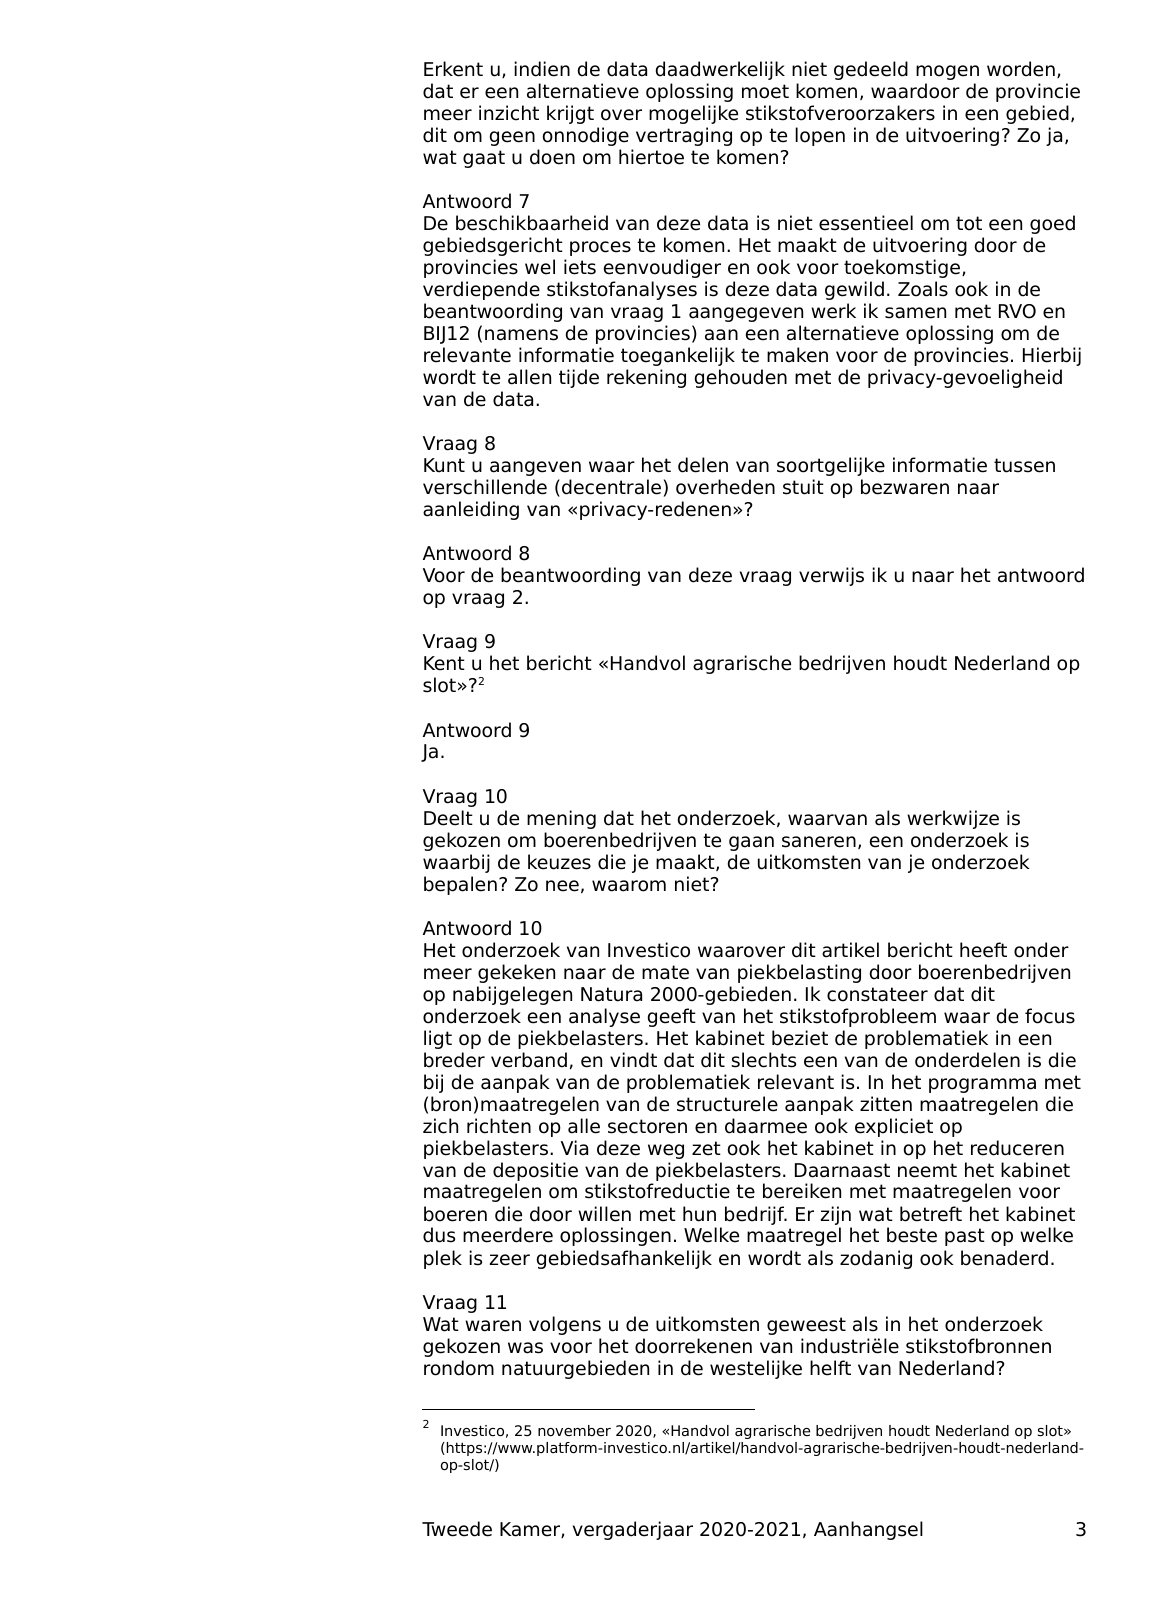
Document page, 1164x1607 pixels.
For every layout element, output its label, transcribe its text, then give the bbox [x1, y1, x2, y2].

text Kunt u aangeven waar het delen van soortgelijke informatie tussen verschillende (decentrale) overheden stuit op bezwaren naar aanleiding van «privacy-redenen»? [422, 455, 1087, 521]
text Antwoord 10 [422, 918, 1087, 940]
text Het onderzoek van Investico waarover dit artikel bericht heeft onder meer gekeken naar de mate van piekbelasting door boerenbedrijven op nabijgelegen Natura 2000-gebieden. Ik constateer dat dit onderzoek een analyse geeft van het stikstofprobleem waar de focus ligt op de piekbelasters. Het kabinet beziet de problematiek in een breder verband, en vindt dat dit slechts een van de onderdelen is die bij de aanpak van de problematiek relevant is. In het programma met (bron)maatregelen van de structurele aanpak zitten maatregelen die zich richten op alle sectoren en daarmee ook expliciet op piekbelasters. Via deze weg zet ook het kabinet in op het reduceren van de depositie van de piekbelasters. Daarnaast neemt het kabinet maatregelen om stikstofreductie te bereiken met maatregelen voor boeren die door willen met hun bedrijf. Er zijn wat betreft het kabinet dus meerdere oplossingen. Welke maatregel het beste past op welke plek is zeer gebiedsafhankelijk en wordt als zodanig ook benaderd. [422, 940, 1087, 1269]
text Kent u het bericht «Handvol agrarische bedrijven houdt Nederland op slot»? [422, 653, 1087, 697]
text Antwoord 8 [422, 543, 1087, 565]
text Voor de beantwoording van deze vraag verwijs ik u naar het antwoord op vraag 2. [422, 565, 1087, 609]
text Antwoord 9 [422, 719, 1087, 741]
text Antwoord 7 [422, 191, 1087, 213]
text De beschikbaarheid van deze data is niet essentieel om tot een goed gebiedsgericht proces te komen. Het maakt de uitvoering door de provincies wel iets eenvoudiger en ook voor toekomstige, verdiepende stikstofanalyses is deze data gewild. Zoals ook in de beantwoording van vraag 1 aangegeven werk ik samen met RVO en BIJ12 (namens de provincies) aan een alternatieve oplossing om de relevante informatie toegankelijk te maken voor de provincies. Hierbij wordt te allen tijde rekening gehouden met de privacy-gevoeligheid van de data. [422, 213, 1087, 411]
text Ja. [422, 741, 1087, 763]
text Vraag 11 [422, 1292, 1087, 1313]
text Deelt u de mening dat het onderzoek, waarvan als werkwijze is gekozen om boerenbedrijven te gaan saneren, een onderzoek is waarbij de keuzes die je maakt, de uitkomsten van je onderzoek bepalen? Zo nee, waarom niet? [422, 808, 1087, 896]
text Vraag 10 [422, 786, 1087, 808]
text Vraag 8 [422, 433, 1087, 455]
text Wat waren volgens u de uitkomsten geweest als in het onderzoek gekozen was voor het doorrekenen van industriële stikstofbronnen rondom natuurgebieden in de westelijke helft van Nederland? [422, 1313, 1087, 1379]
text Vraag 9 [422, 631, 1087, 653]
text Investico, 25 november 2020, «Handvol agrarische bedrijven houdt Nederland op slot» (https://www.platform-investico.nl/artikel/handvol-agrarische-bedrijven-houdt-nederland-op-slot/) [422, 1418, 1087, 1474]
text Erkent u, indien de data daadwerkelijk niet gedeeld mogen worden, dat er een alternatieve oplossing moet komen, waardoor de provincie meer inzicht krijgt over mogelijke stikstofveroorzakers in een gebied, dit om geen onnodige vertraging op te lopen in de uitvoering? Zo ja, wat gaat u doen om hiertoe te komen? [422, 59, 1087, 169]
